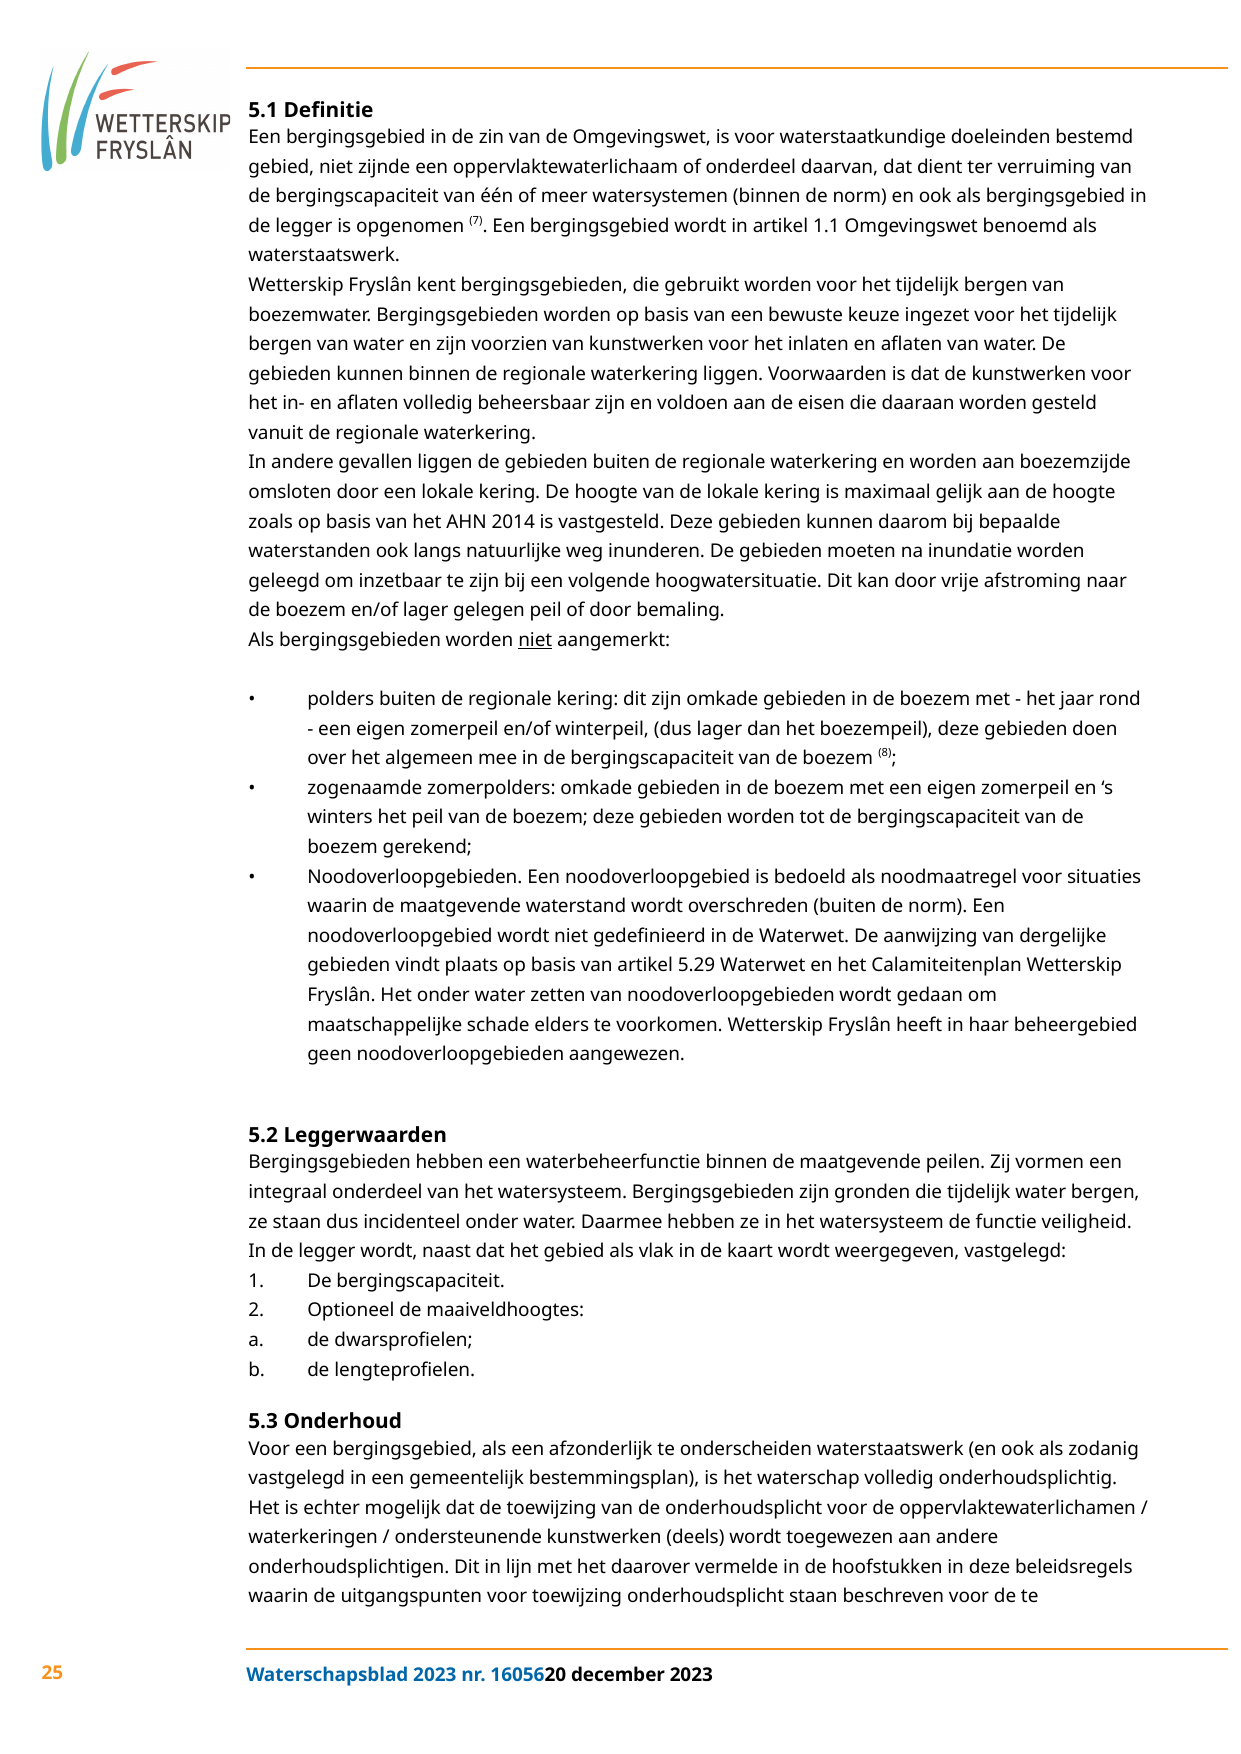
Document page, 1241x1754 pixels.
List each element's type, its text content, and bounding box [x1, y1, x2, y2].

text Wetterskip Fryslân kent bergingsgebieden, die gebruikt worden voor het tijdelijk bergen van boezemwater. Bergingsgebieden worden op basis van een bewuste keuze ingezet voor het tijdelijk bergen van water en zijn voorzien van kunstwerken voor het inlaten en aflaten van water. De gebieden kunnen binnen de regionale waterkering liggen. Voorwaarden is dat de kunstwerken voor het in- en aflaten volledig beheersbaar zijn en voldoen aan de eisen die daaraan worden gesteld vanuit de regionale waterkering. [248, 271, 1152, 445]
list De bergingscapaciteit. [248, 1267, 1152, 1293]
text In de legger wordt, naast dat het gebied als vlak in de kaart wordt weergegeven, vastgelegd: [248, 1237, 1152, 1263]
text 5.2 Leggerwaarden [248, 1120, 1152, 1149]
text In andere gevallen liggen de gebieden buiten de regionale waterkering en worden aan boezemzijde omsloten door een lokale kering. De hoogte van de lokale kering is maximaal gelijk aan de hoogte zoals op basis van het AHN 2014 is vastgesteld. Deze gebieden kunnen daarom bij bepaalde waterstanden ook langs natuurlijke weg inunderen. De gebieden moeten na inundatie worden geleegd om inzetbaar te zijn bij een volgende hoogwatersituatie. Dit kan door vrije afstroming naar de boezem en/of lager gelegen peil of door bemaling. [248, 449, 1152, 622]
list Optioneel de maaiveldhoogtes: [248, 1297, 1152, 1322]
text Een bergingsgebied in de zin van de Omgevingswet, is voor waterstaatkundige doeleinden bestemd gebied, niet zijnde een oppervlaktewaterlichaam of onderdeel daarvan, dat dient ter verruiming van de bergingscapaciteit van één of meer watersystemen (binnen de norm) en ook als bergingsgebied in de legger is opgenomen (7). Een bergingsgebied wordt in artikel 1.1 Omgevingswet benoemd als waterstaatswerk. [248, 123, 1152, 267]
text Bergingsgebieden hebben een waterbeheerfunctie binnen de maatgevende peilen. Zij vormen een integraal onderdeel van het watersysteem. Bergingsgebieden zijn gronden die tijdelijk water bergen, ze staan dus incidenteel onder water. Daarmee hebben ze in het watersysteem de functie veiligheid. [248, 1149, 1152, 1234]
text 5.1 Definitie [248, 95, 1152, 123]
list de lengteprofielen. [248, 1356, 1152, 1382]
text Het is echter mogelijk dat de toewijzing van de onderhoudsplicht voor de oppervlaktewaterlichamen / waterkeringen / ondersteunende kunstwerken (deels) wordt toegewezen aan andere onderhoudsplichtigen. Dit in lijn met het daarover vermelde in de hoofstukken in deze beleidsregels waarin de uitgangspunten voor toewijzing onderhoudsplicht staan beschreven voor de te [248, 1494, 1152, 1608]
list Noodoverloopgebieden. Een noodoverloopgebied is bedoeld als noodmaatregel voor situaties waarin de maatgevende waterstand wordt overschreden (buiten de norm). Een noodoverloopgebied wordt niet gedefinieerd in de Waterwet. De aanwijzing van dergelijke gebieden vindt plaats op basis van artikel 5.29 Waterwet en het Calamiteitenplan Wetterskip Fryslân. Het onder water zetten van noodoverloopgebieden wordt gedaan om maatschappelijke schade elders te voorkomen. Wetterskip Fryslân heeft in haar beheergebied geen noodoverloopgebieden aangewezen. [248, 863, 1152, 1066]
text Voor een bergingsgebied, als een afzonderlijk te onderscheiden waterstaatswerk (en ook als zodanig vastgelegd in een gemeentelijk bestemmingsplan), is het waterschap volledig onderhoudsplichtig. [248, 1435, 1152, 1490]
list zogenaamde zomerpolders: omkade gebieden in de boezem met een eigen zomerpeil en ‘s winters het peil van de boezem; deze gebieden worden tot de bergingscapaciteit van de boezem gerekend; [248, 774, 1152, 859]
picture [41, 47, 231, 172]
list de dwarsprofielen; [248, 1326, 1152, 1352]
text Als bergingsgebieden worden niet aangemerkt: [248, 626, 1152, 652]
list polders buiten de regionale kering: dit zijn omkade gebieden in de boezem met - het jaar rond - een eigen zomerpeil en/of winterpeil, (dus lager dan het boezempeil), deze gebieden doen over het algemeen mee in de bergingscapaciteit van de boezem (8); [248, 685, 1152, 770]
text 5.3 Onderhoud [248, 1406, 1152, 1435]
